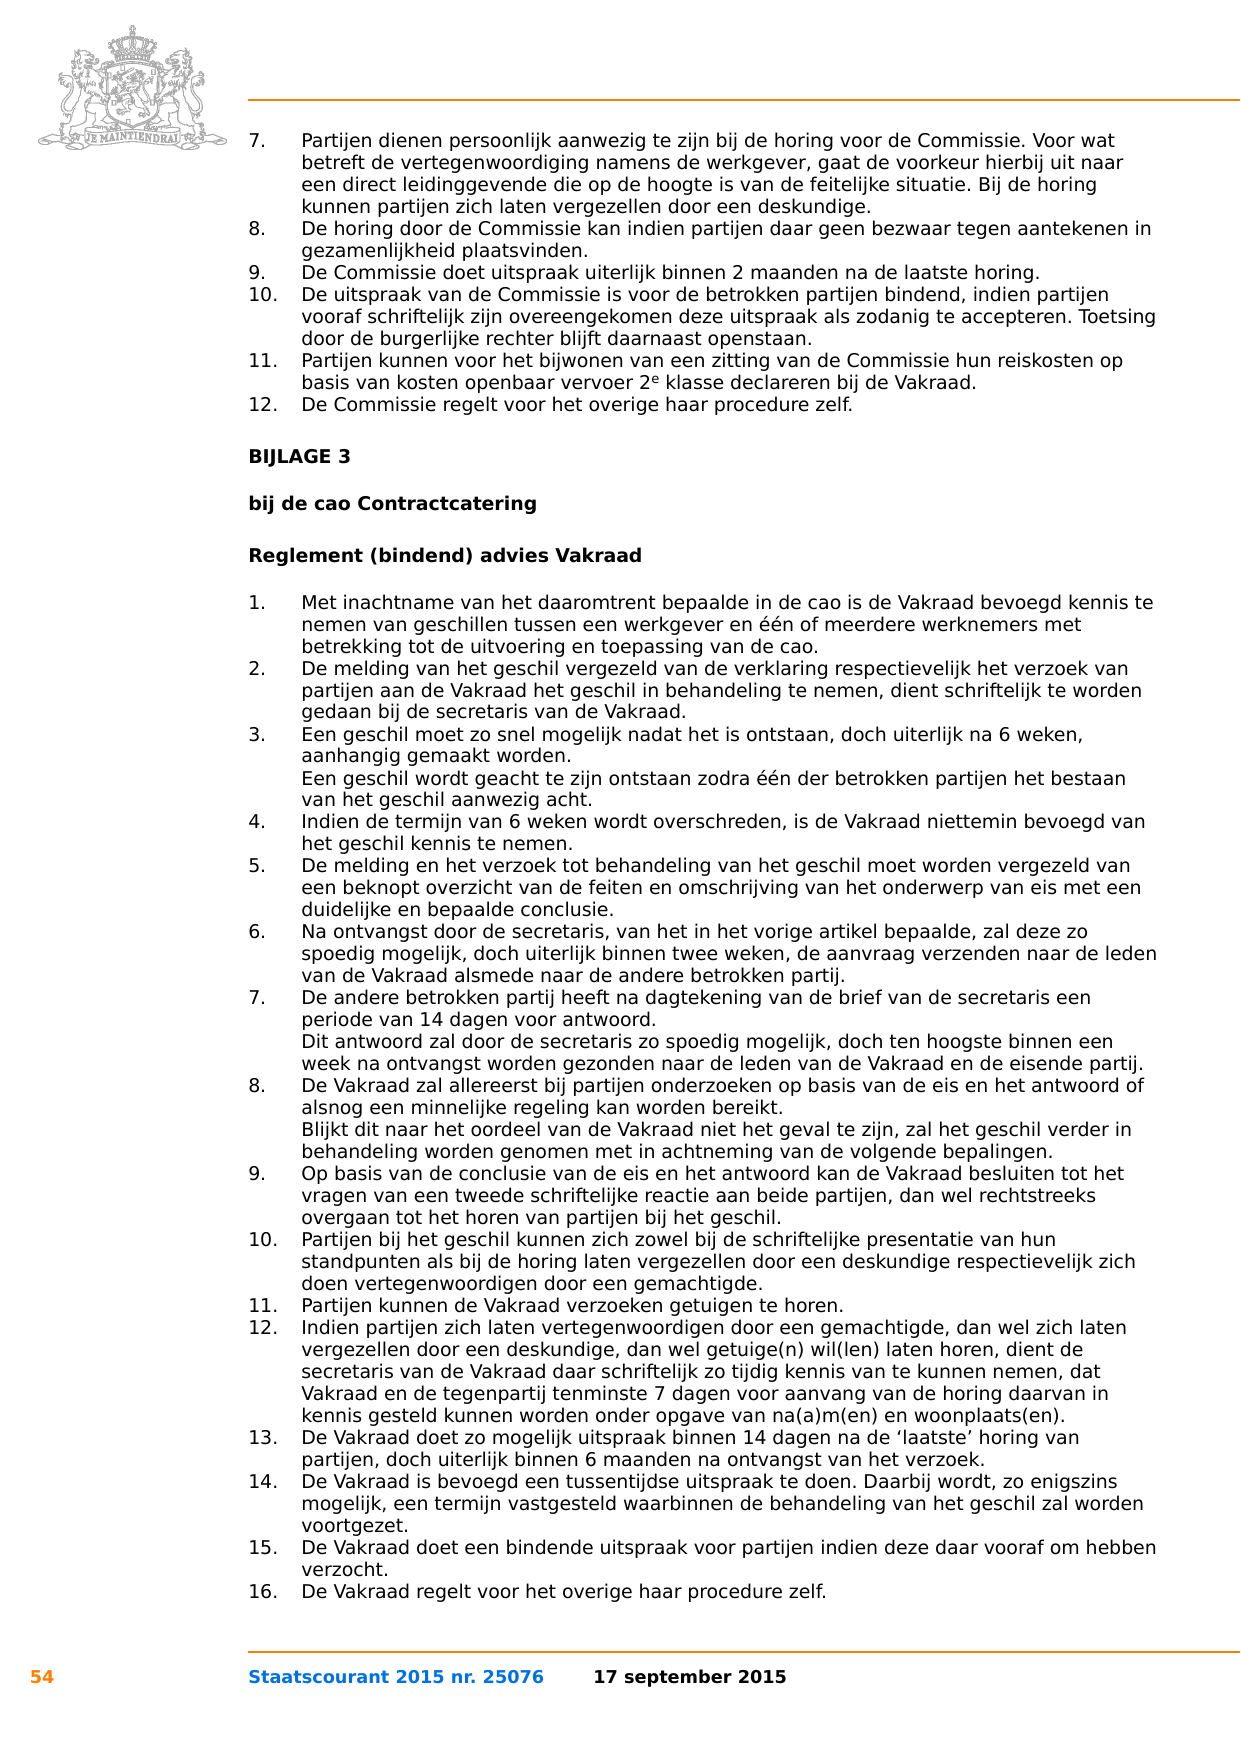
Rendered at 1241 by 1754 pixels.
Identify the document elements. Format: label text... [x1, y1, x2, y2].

text Dit antwoord zal door de secretaris zo spoedig mogelijk, doch ten hoogste binnen een week na ontvangst worden gezonden naar de leden van de Vakraad en de eisende partij. [301, 1031, 1163, 1075]
text 7. De andere betrokken partij heeft na dagtekening van de brief van de secretaris een periode van 14 dagen voor antwoord. [248, 987, 1163, 1031]
text 6. Na ontvangst door de secretaris, van het in het vorige artikel bepaalde, zal deze zo spoedig mogelijk, doch uiterlijk binnen twee weken, de aanvraag verzenden naar de leden van de Vakraad alsmede naar de andere betrokken partij. [248, 921, 1163, 987]
text 12. De Commissie regelt voor het overige haar procedure zelf. [248, 394, 1163, 416]
text Blijkt dit naar het oordeel van de Vakraad niet het geval te zijn, zal het geschil verder in behandeling worden genomen met in achtneming van de volgende bepalingen. [301, 1119, 1163, 1163]
text 8. De horing door de Commissie kan indien partijen daar geen bezwaar tegen aantekenen in gezamenlijkheid plaatsvinden. [248, 218, 1163, 262]
text 5. De melding en het verzoek tot behandeling van het geschil moet worden vergezeld van een beknopt overzicht van de feiten en omschrijving van het onderwerp van eis met een duidelijke en bepaalde conclusie. [248, 855, 1163, 921]
text 11. Partijen kunnen de Vakraad verzoeken getuigen te horen. [248, 1295, 1163, 1317]
text 2. De melding van het geschil vergezeld van de verklaring respectievelijk het verzoek van partijen aan de Vakraad het geschil in behandeling te nemen, dient schriftelijk te worden gedaan bij de secretaris van de Vakraad. [248, 657, 1163, 723]
picture [38, 25, 227, 150]
text 15. De Vakraad doet een bindende uitspraak voor partijen indien deze daar vooraf om hebben verzocht. [248, 1537, 1163, 1581]
text 10. De uitspraak van de Commissie is voor de betrokken partijen bindend, indien partijen vooraf schriftelijk zijn overeengekomen deze uitspraak als zodanig te accepteren. Toetsing door de burgerlijke rechter blijft daarnaast openstaan. [248, 284, 1163, 350]
subtitle BIJLAGE 3 [248, 446, 1163, 468]
text 16. De Vakraad regelt voor het overige haar procedure zelf. [248, 1581, 1163, 1603]
text 9. De Commissie doet uitspraak uiterlijk binnen 2 maanden na de laatste horing. [248, 262, 1163, 284]
text 14. De Vakraad is bevoegd een tussentijdse uitspraak te doen. Daarbij wordt, zo enigszins mogelijk, een termijn vastgesteld waarbinnen de behandeling van het geschil zal worden voortgezet. [248, 1471, 1163, 1537]
text bij de cao Contractcatering [248, 493, 1163, 514]
text Een geschil wordt geacht te zijn ontstaan zodra één der betrokken partijen het bestaan van het geschil aanwezig acht. [301, 767, 1163, 811]
subtitle Reglement (bindend) advies Vakraad [248, 544, 1163, 567]
text 13. De Vakraad doet zo mogelijk uitspraak binnen 14 dagen na de ‘laatste’ horing van partijen, doch uiterlijk binnen 6 maanden na ontvangst van het verzoek. [248, 1427, 1163, 1471]
text 10. Partijen bij het geschil kunnen zich zowel bij de schriftelijke presentatie van hun standpunten als bij de horing laten vergezellen door een deskundige respectievelijk zich doen vertegenwoordigen door een gemachtigde. [248, 1229, 1163, 1295]
text 11. Partijen kunnen voor het bijwonen van een zitting van de Commissie hun reiskosten op basis van kosten openbaar vervoer 2e klasse declareren bij de Vakraad. [248, 350, 1163, 394]
text 4. Indien de termijn van 6 weken wordt overschreden, is de Vakraad niettemin bevoegd van het geschil kennis te nemen. [248, 811, 1163, 855]
text 3. Een geschil moet zo snel mogelijk nadat het is ontstaan, doch uiterlijk na 6 weken, aanhangig gemaakt worden. [248, 723, 1163, 767]
text 1. Met inachtname van het daaromtrent bepaalde in de cao is de Vakraad bevoegd kennis te nemen van geschillen tussen een werkgever en één of meerdere werknemers met betrekking tot de uitvoering en toepassing van de cao. [248, 592, 1163, 657]
text 9. Op basis van de conclusie van de eis en het antwoord kan de Vakraad besluiten tot het vragen van een tweede schriftelijke reactie aan beide partijen, dan wel rechtstreeks overgaan tot het horen van partijen bij het geschil. [248, 1163, 1163, 1229]
text 7. Partijen dienen persoonlijk aanwezig te zijn bij de horing voor de Commissie. Voor wat betreft de vertegenwoordiging namens de werkgever, gaat de voorkeur hierbij uit naar een direct leidinggevende die op de hoogte is van de feitelijke situatie. Bij de horing kunnen partijen zich laten vergezellen door een deskundige. [248, 130, 1163, 218]
text 12. Indien partijen zich laten vertegenwoordigen door een gemachtigde, dan wel zich laten vergezellen door een deskundige, dan wel getuige(n) wil(len) laten horen, dient de secretaris van de Vakraad daar schriftelijk zo tijdig kennis van te kunnen nemen, dat Vakraad en de tegenpartij tenminste 7 dagen voor aanvang van de horing daarvan in kennis gesteld kunnen worden onder opgave van na(a)m(en) en woonplaats(en). [248, 1317, 1163, 1427]
text 8. De Vakraad zal allereerst bij partijen onderzoeken op basis van de eis en het antwoord of alsnog een minnelijke regeling kan worden bereikt. [248, 1075, 1163, 1119]
